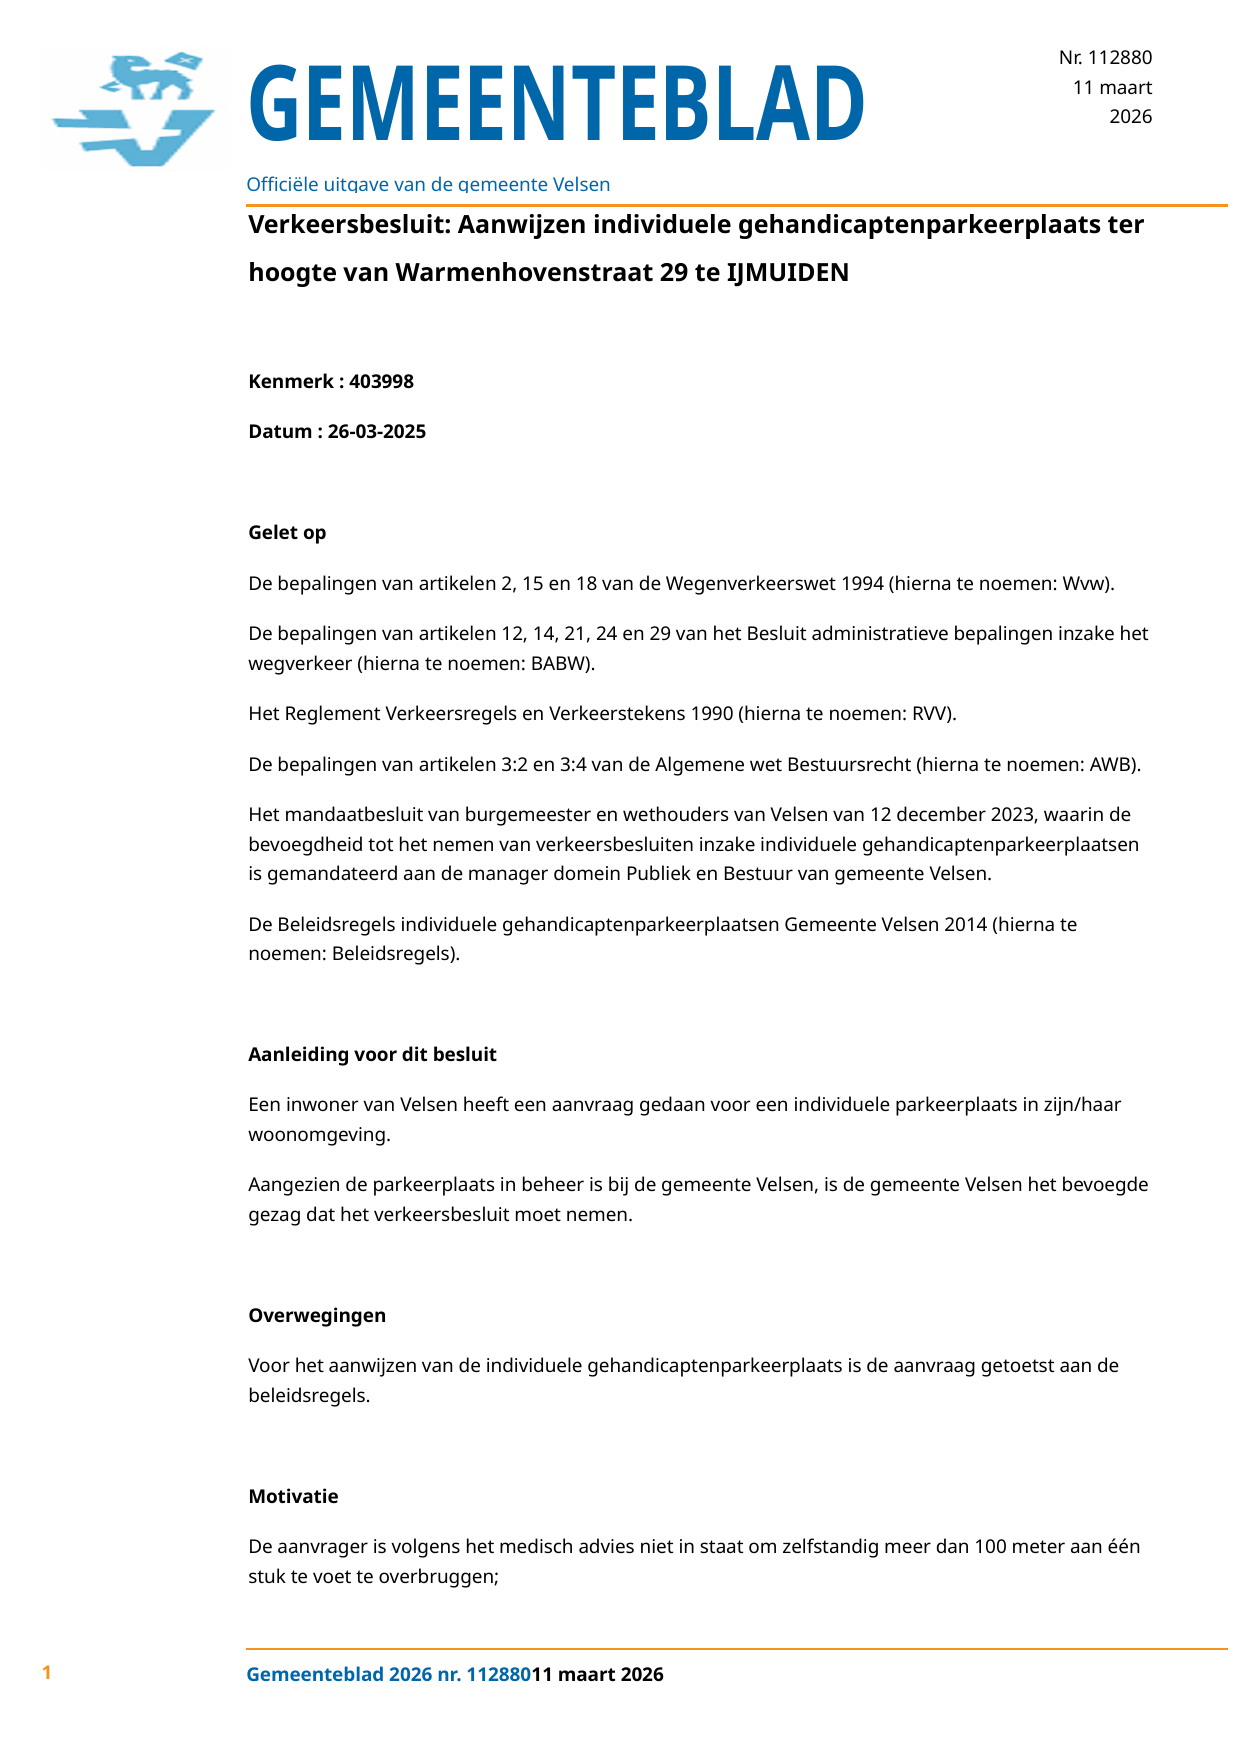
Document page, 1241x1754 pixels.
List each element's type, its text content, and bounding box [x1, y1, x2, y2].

text Overwegingen [248, 1302, 1152, 1328]
text Gelet op [248, 519, 1152, 545]
text De Beleidsregels individuele gehandicaptenparkeerplaatsen Gemeente Velsen 2014 (hierna te noemen: Beleidsregels). [248, 911, 1152, 966]
text Het Reglement Verkeersregels en Verkeerstekens 1990 (hierna te noemen: RVV). [248, 700, 1152, 726]
text Een inwoner van Velsen heeft een aanvraag gedaan voor een individuele parkeerplaats in zijn/haar woonomgeving. [248, 1092, 1152, 1147]
text Verkeersbesluit: Aanwijzen individuele gehandicaptenparkeerplaats ter hoogte van Warmenhovenstraat 29 te IJMUIDEN [248, 207, 1152, 288]
text De bepalingen van artikelen 3:2 en 3:4 van de Algemene wet Bestuursrecht (hierna te noemen: AWB). [248, 751, 1152, 777]
text De aanvrager is volgens het medisch advies niet in staat om zelfstandig meer dan 100 meter aan één stuk te voet te overbruggen; [248, 1533, 1152, 1589]
text Het mandaatbesluit van burgemeester en wethouders van Velsen van 12 december 2023, waarin de bevoegdheid tot het nemen van verkeersbesluiten inzake individuele gehandicaptenparkeerplaatsen is gemandateerd aan de manager domein Publiek en Bestuur van gemeente Velsen. [248, 801, 1152, 886]
text Aanleiding voor dit besluit [248, 1041, 1152, 1067]
text Datum : 26-03-2025 [248, 419, 1152, 444]
text De bepalingen van artikelen 12, 14, 21, 24 en 29 van het Besluit administratieve bepalingen inzake het wegverkeer (hierna te noemen: BABW). [248, 620, 1152, 676]
picture [41, 47, 231, 172]
text Kenmerk : 403998 [248, 368, 1152, 394]
text Voor het aanwijzen van de individuele gehandicaptenparkeerplaats is de aanvraag getoetst aan de beleidsregels. [248, 1352, 1152, 1408]
text De bepalingen van artikelen 2, 15 en 18 van de Wegenverkeerswet 1994 (hierna te noemen: Wvw). [248, 570, 1152, 596]
text Aangezien de parkeerplaats in beheer is bij de gemeente Velsen, is de gemeente Velsen het bevoegde gezag dat het verkeersbesluit moet nemen. [248, 1172, 1152, 1227]
text Motivatie [248, 1483, 1152, 1509]
